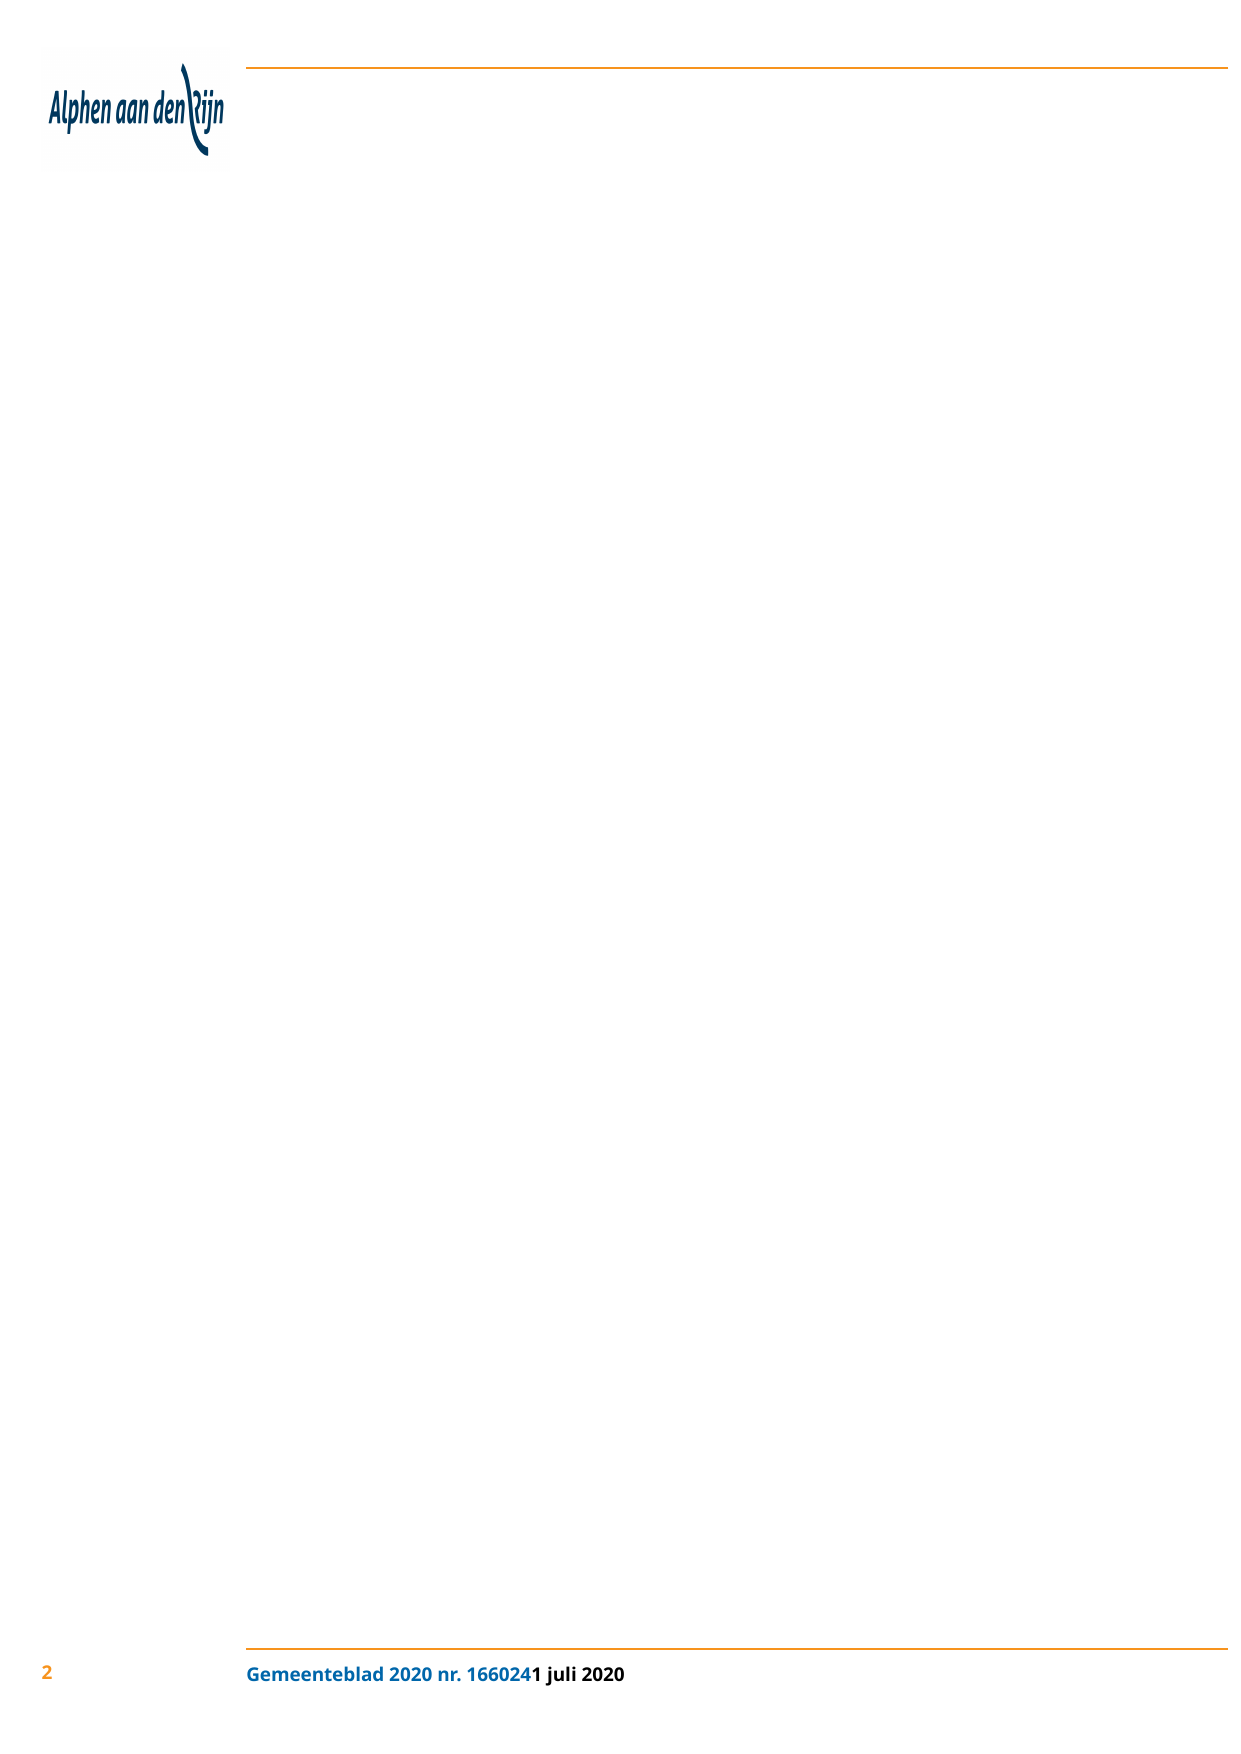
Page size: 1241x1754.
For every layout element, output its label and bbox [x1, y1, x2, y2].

picture [41, 47, 231, 172]
